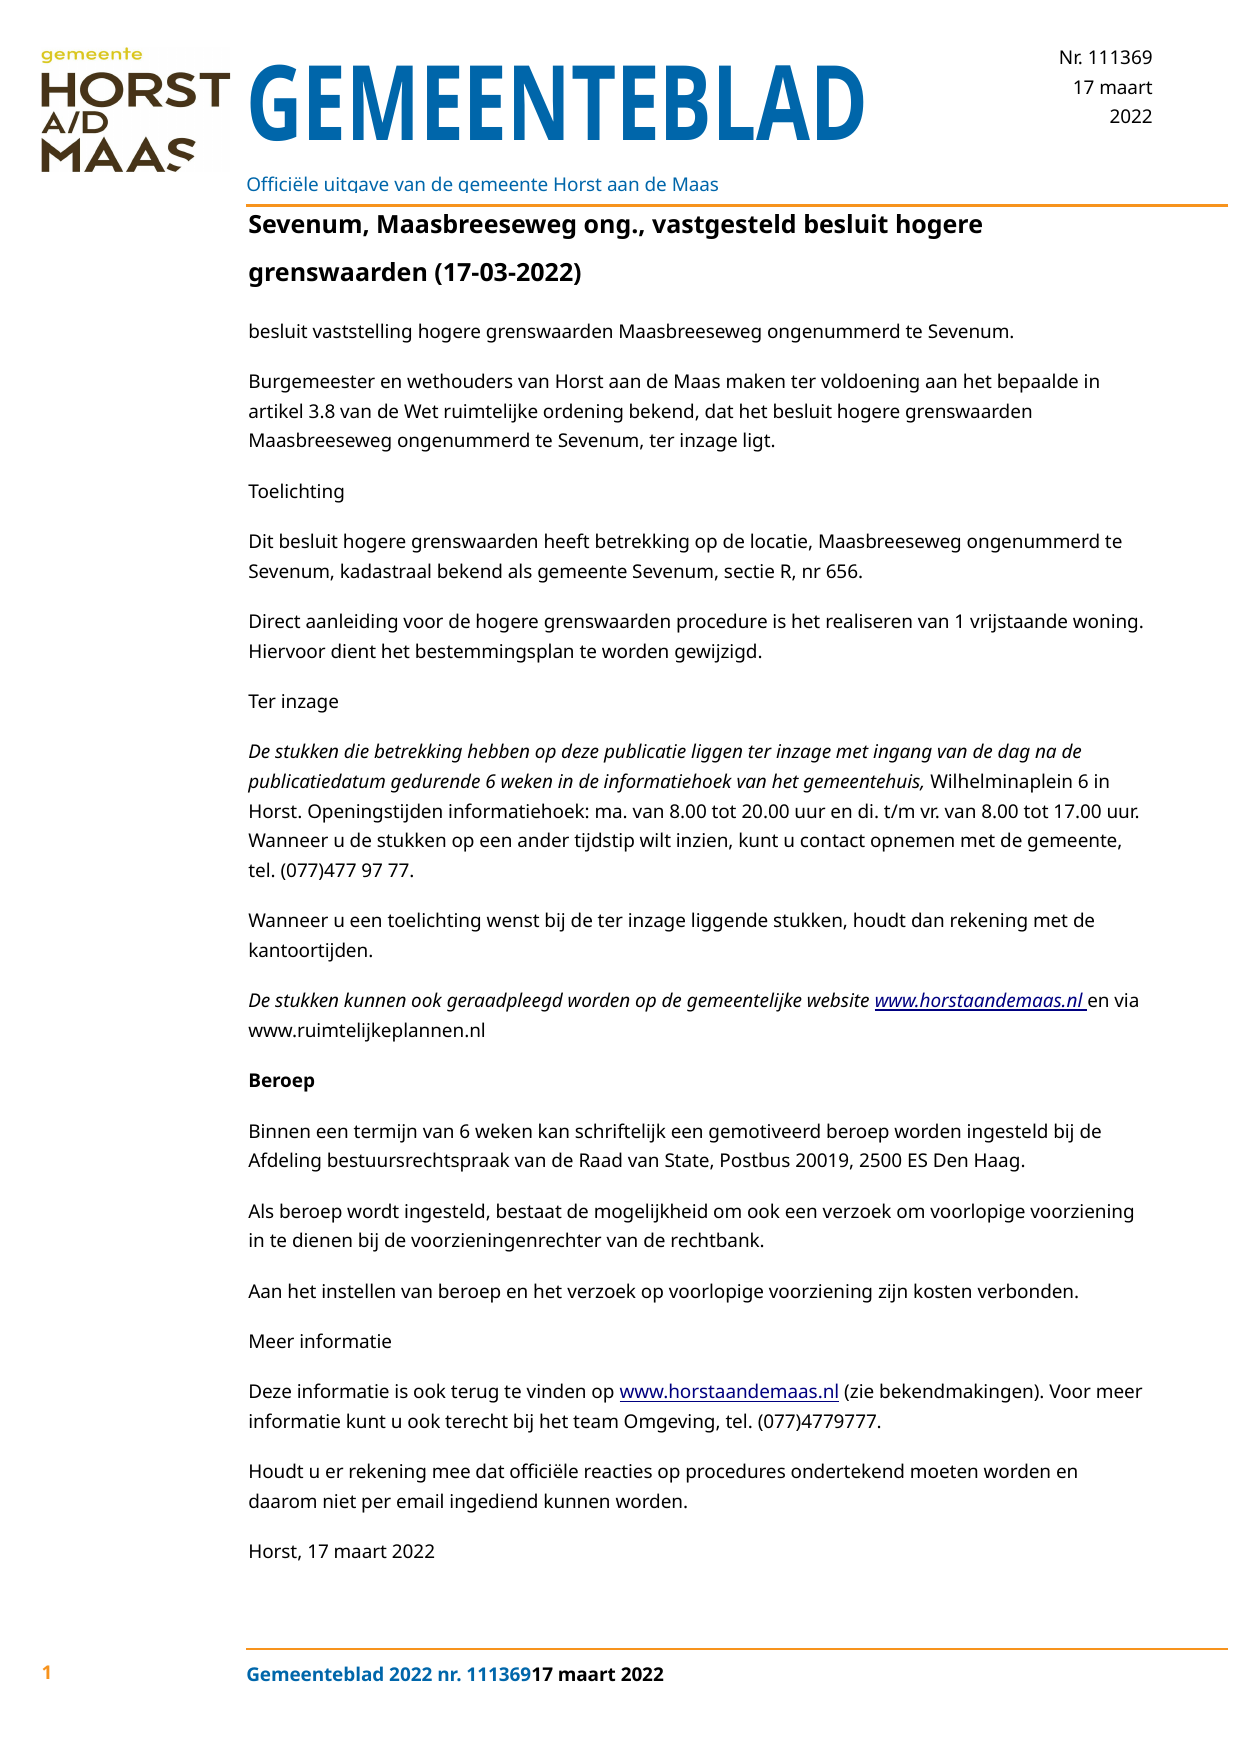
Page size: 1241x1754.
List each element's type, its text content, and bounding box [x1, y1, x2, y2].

text Beroep [248, 1067, 1152, 1093]
text Wanneer u een toelichting wenst bij de ter inzage liggende stukken, houdt dan rekening met de kantoortijden. [248, 907, 1152, 963]
text Toelichting [248, 478, 1152, 504]
text Deze informatie is ook terug te vinden op www.horstaandemaas.nl (zie bekendmakingen). Voor meer informatie kunt u ook terecht bij het team Omgeving, tel. (077)4779777. [248, 1379, 1152, 1434]
text Dit besluit hogere grenswaarden heeft betrekking op de locatie, Maasbreeseweg ongenummerd te Sevenum, kadastraal bekend als gemeente Sevenum, sectie R, nr 656. [248, 528, 1152, 584]
text Als beroep wordt ingesteld, bestaat de mogelijkheid om ook een verzoek om voorlopige voorziening in te dienen bij de voorzieningenrechter van de rechtbank. [248, 1198, 1152, 1253]
text Houdt u er rekening mee dat officiële reacties op procedures ondertekend moeten worden en daarom niet per email ingediend kunnen worden. [248, 1459, 1152, 1514]
text besluit vaststelling hogere grenswaarden Maasbreeseweg ongenummerd te Sevenum. [248, 318, 1152, 344]
text De stukken die betrekking hebben op deze publicatie liggen ter inzage met ingang van de dag na de publicatiedatum gedurende 6 weken in de informatiehoek van het gemeentehuis, Wilhelminaplein 6 in Horst. Openingstijden informatiehoek: ma. van 8.00 tot 20.00 uur en di. t/m vr. van 8.00 tot 17.00 uur. Wanneer u de stukken op een ander tijdstip wilt inzien, kunt u contact opnemen met de gemeente, tel. (077)477 97 77. [248, 739, 1152, 883]
text Burgemeester en wethouders van Horst aan de Maas maken ter voldoening aan het bepaalde in artikel 3.8 van de Wet ruimtelijke ordening bekend, dat het besluit hogere grenswaarden Maasbreeseweg ongenummerd te Sevenum, ter inzage ligt. [248, 368, 1152, 453]
text Direct aanleiding voor de hogere grenswaarden procedure is het realiseren van 1 vrijstaande woning. Hiervoor dient het bestemmingsplan te worden gewijzigd. [248, 608, 1152, 664]
picture [41, 47, 231, 172]
text Sevenum, Maasbreeseweg ong., vastgesteld besluit hogere grenswaarden (17-03-2022) [248, 207, 1152, 288]
text Binnen een termijn van 6 weken kan schriftelijk een gemotiveerd beroep worden ingesteld bij de Afdeling bestuursrechtspraak van de Raad van State, Postbus 20019, 2500 ES Den Haag. [248, 1118, 1152, 1173]
text Meer informatie [248, 1328, 1152, 1354]
text Horst, 17 maart 2022 [248, 1539, 1152, 1564]
text Ter inzage [248, 688, 1152, 714]
text De stukken kunnen ook geraadpleegd worden op de gemeentelijke website www.horstaandemaas.nl en via www.ruimtelijkeplannen.nl [248, 987, 1152, 1043]
text Aan het instellen van beroep en het verzoek op voorlopige voorziening zijn kosten verbonden. [248, 1278, 1152, 1304]
